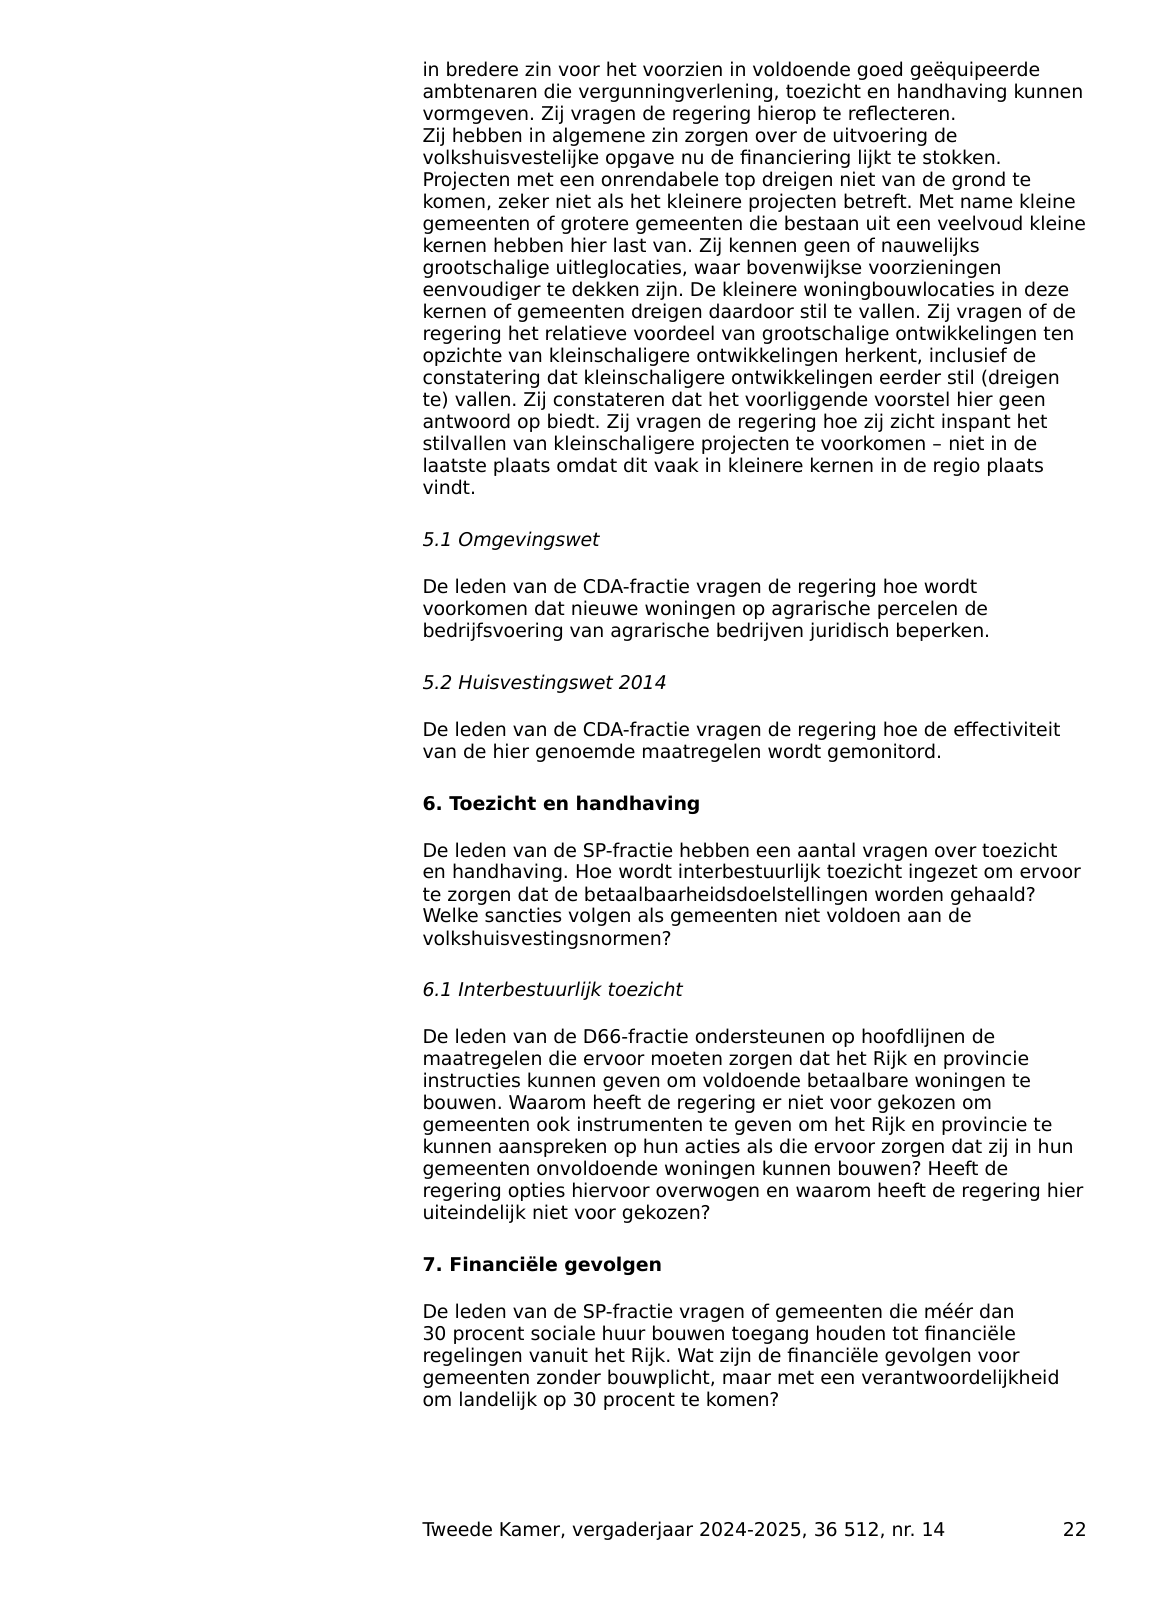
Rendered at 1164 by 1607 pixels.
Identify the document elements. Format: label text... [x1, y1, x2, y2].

text Zij hebben in algemene zin zorgen over de uitvoering de volkshuisvestelijke opgave nu de financiering lijkt te stokken. Projecten met een onrendabele top dreigen niet van de grond te komen, zeker niet als het kleinere projecten betreft. Met name kleine gemeenten of grotere gemeenten die bestaan uit een veelvoud kleine kernen hebben hier last van. Zij kennen geen of nauwelijks grootschalige uitleglocaties, waar bovenwijkse voorzieningen eenvoudiger te dekken zijn. De kleinere woningbouwlocaties in deze kernen of gemeenten dreigen daardoor stil te vallen. Zij vragen of de regering het relatieve voordeel van grootschalige ontwikkelingen ten opzichte van kleinschaligere ontwikkelingen herkent, inclusief de constatering dat kleinschaligere ontwikkelingen eerder stil (dreigen te) vallen. Zij constateren dat het voorliggende voorstel hier geen antwoord op biedt. Zij vragen de regering hoe zij zicht inspant het stilvallen van kleinschaligere projecten te voorkomen – niet in de laatste plaats omdat dit vaak in kleinere kernen in de regio plaats vindt. [422, 125, 1087, 499]
text in bredere zin voor het voorzien in voldoende goed geëquipeerde ambtenaren die vergunningverlening, toezicht en handhaving kunnen vormgeven. Zij vragen de regering hierop te reflecteren. [422, 59, 1087, 125]
subtitle 5.1 Omgevingswet [422, 529, 1087, 551]
text De leden van de SP-fractie vragen of gemeenten die méér dan 30 procent sociale huur bouwen toegang houden tot financiële regelingen vanuit het Rijk. Wat zijn de financiële gevolgen voor gemeenten zonder bouwplicht, maar met een verantwoordelijkheid om landelijk op 30 procent te komen? [422, 1301, 1087, 1411]
subtitle 5.2 Huisvestingswet 2014 [422, 672, 1087, 693]
text De leden van de CDA-fractie vragen de regering hoe wordt voorkomen dat nieuwe woningen op agrarische percelen de bedrijfsvoering van agrarische bedrijven juridisch beperken. [422, 576, 1087, 642]
text De leden van de SP-fractie hebben een aantal vragen over toezicht en handhaving. Hoe wordt interbestuurlijk toezicht ingezet om ervoor te zorgen dat de betaalbaarheidsdoelstellingen worden gehaald? Welke sancties volgen als gemeenten niet voldoen aan de volkshuisvestingsnormen? [422, 839, 1087, 949]
subtitle 7. Financiële gevolgen [422, 1254, 1087, 1276]
subtitle 6.1 Interbestuurlijk toezicht [422, 979, 1087, 1001]
text De leden van de CDA-fractie vragen de regering hoe de effectiviteit van de hier genoemde maatregelen wordt gemonitord. [422, 718, 1087, 762]
text De leden van de D66-fractie ondersteunen op hoofdlijnen de maatregelen die ervoor moeten zorgen dat het Rijk en provincie instructies kunnen geven om voldoende betaalbare woningen te bouwen. Waarom heeft de regering er niet voor gekozen om gemeenten ook instrumenten te geven om het Rijk en provincie te kunnen aanspreken op hun acties als die ervoor zorgen dat zij in hun gemeenten onvoldoende woningen kunnen bouwen? Heeft de regering opties hiervoor overwogen en waarom heeft de regering hier uiteindelijk niet voor gekozen? [422, 1026, 1087, 1224]
subtitle 6. Toezicht en handhaving [422, 792, 1087, 814]
